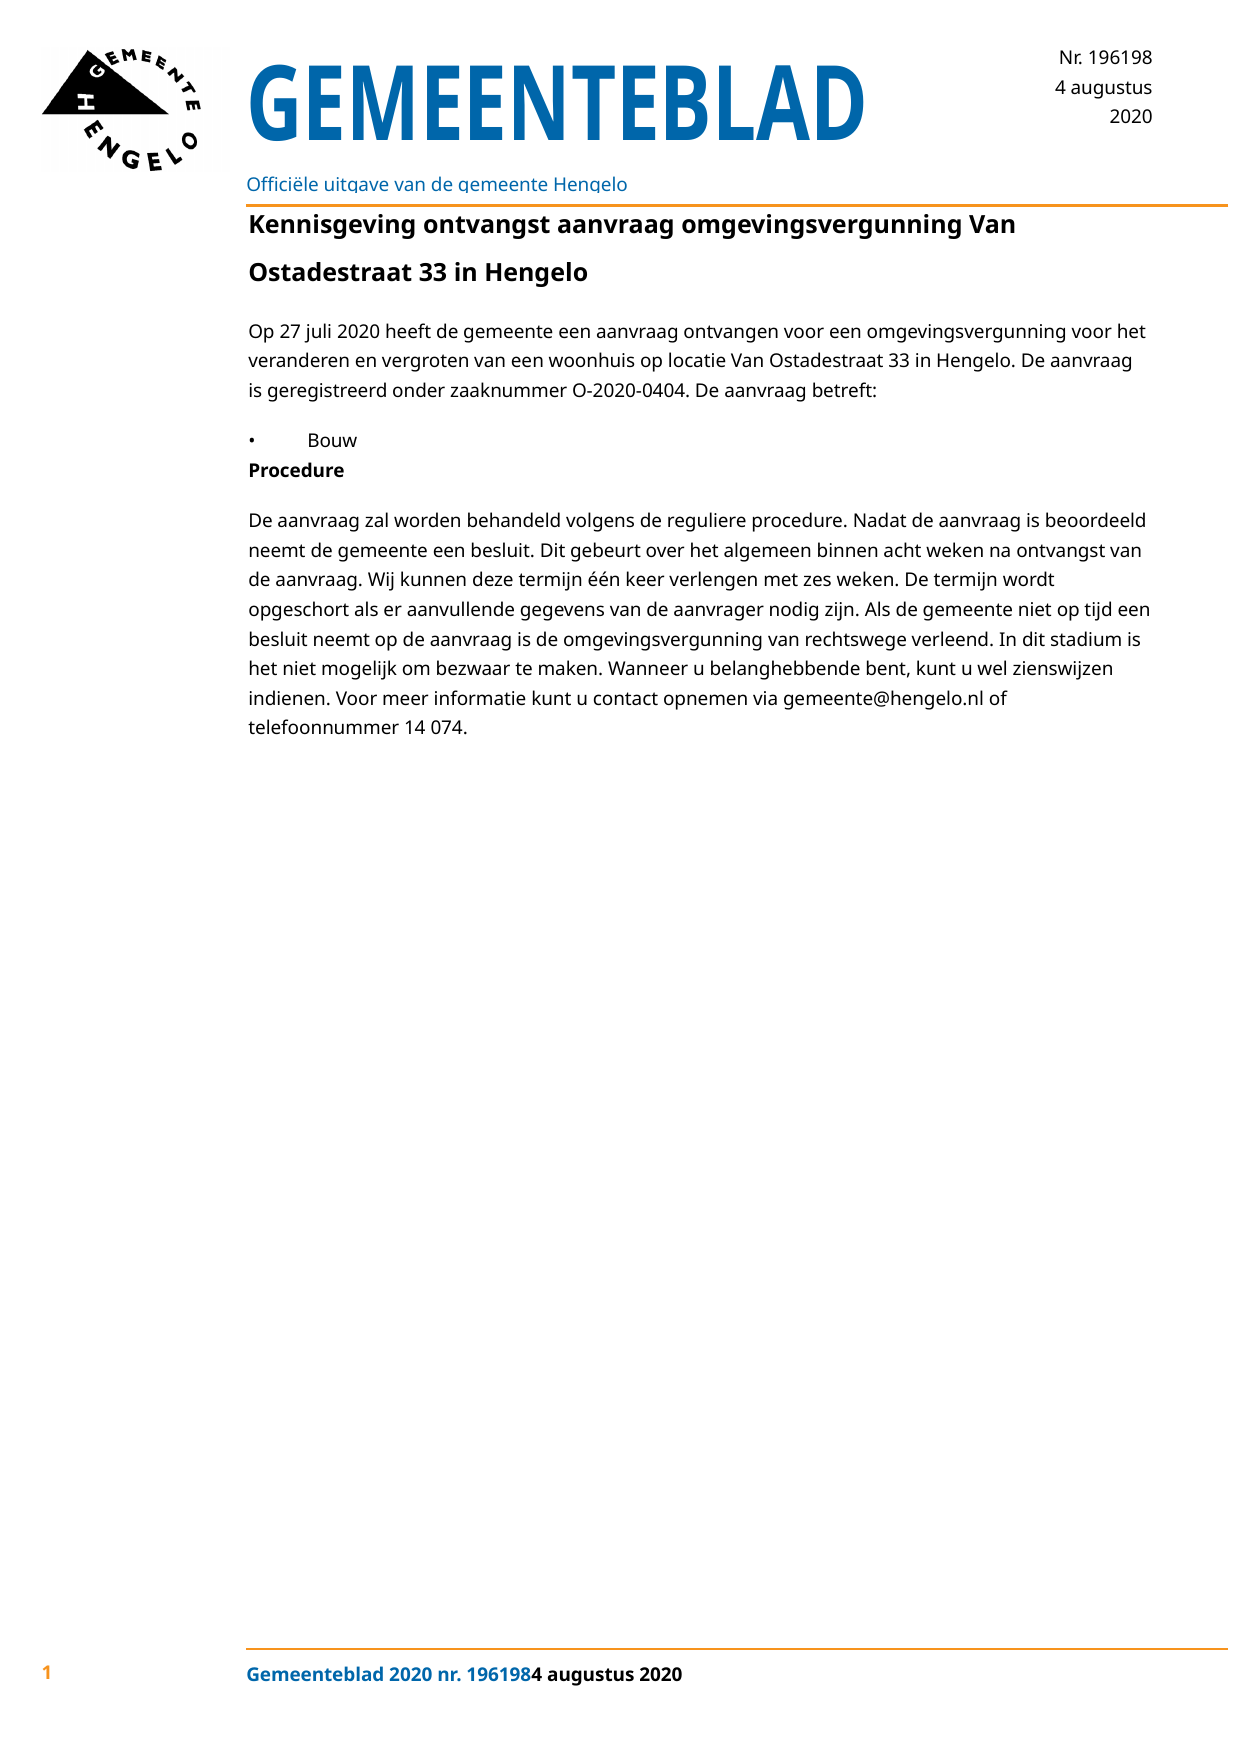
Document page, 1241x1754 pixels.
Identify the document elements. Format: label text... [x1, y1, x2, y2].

list Bouw [248, 427, 1152, 453]
text Op 27 juli 2020 heeft de gemeente een aanvraag ontvangen voor een omgevingsvergunning voor het veranderen en vergroten van een woonhuis op locatie Van Ostadestraat 33 in Hengelo. De aanvraag is geregistreerd onder zaaknummer O-2020-0404. De aanvraag betreft: [248, 318, 1152, 403]
text Procedure [248, 457, 1152, 483]
picture [41, 47, 231, 172]
text De aanvraag zal worden behandeld volgens de reguliere procedure. Nadat de aanvraag is beoordeeld neemt de gemeente een besluit. Dit gebeurt over het algemeen binnen acht weken na ontvangst van de aanvraag. Wij kunnen deze termijn één keer verlengen met zes weken. De termijn wordt opgeschort als er aanvullende gegevens van de aanvrager nodig zijn. Als de gemeente niet op tijd een besluit neemt op de aanvraag is de omgevingsvergunning van rechtswege verleend. In dit stadium is het niet mogelijk om bezwaar te maken. Wanneer u belanghebbende bent, kunt u wel zienswijzen indienen. Voor meer informatie kunt u contact opnemen via gemeente@hengelo.nl of telefoonnummer 14 074. [248, 507, 1152, 740]
text Kennisgeving ontvangst aanvraag omgevingsvergunning Van Ostadestraat 33 in Hengelo [248, 207, 1152, 288]
